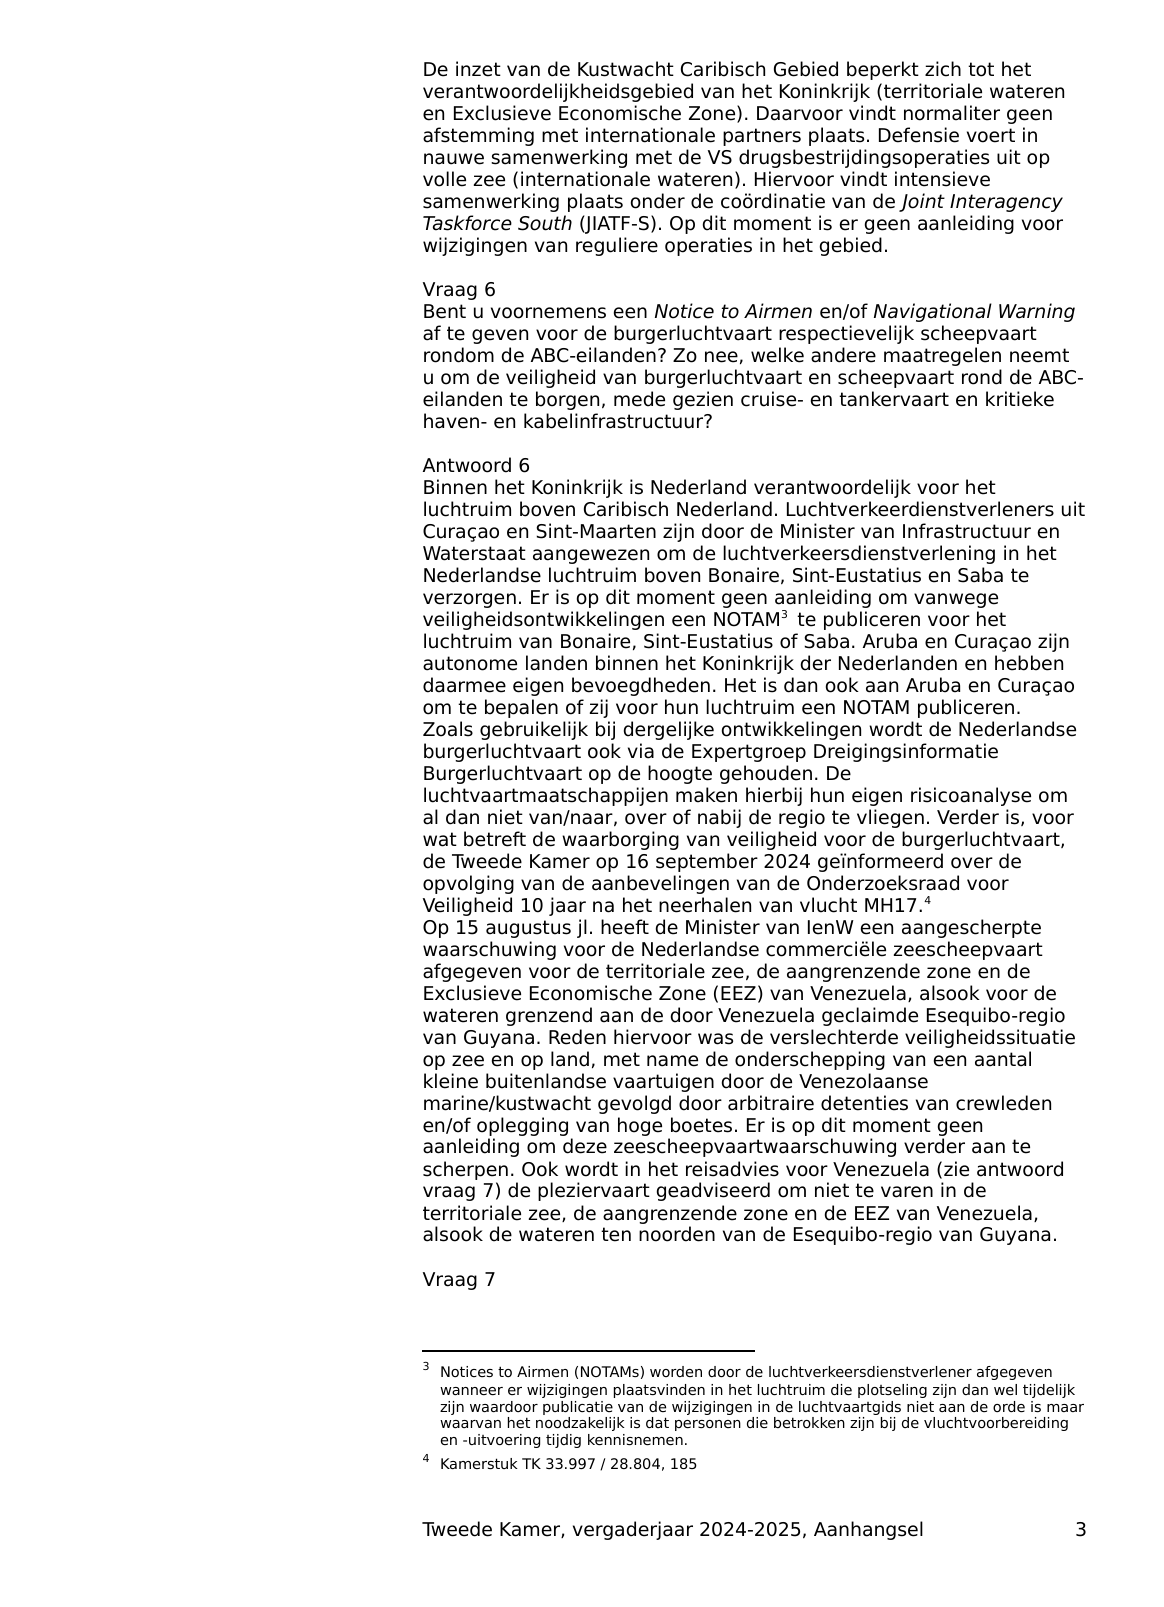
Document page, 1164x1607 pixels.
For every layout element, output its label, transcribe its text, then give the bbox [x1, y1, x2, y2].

text Kamerstuk TK 33.997 / 28.804, 185 [422, 1452, 1087, 1474]
text Binnen het Koninkrijk is Nederland verantwoordelijk voor het luchtruim boven Caribisch Nederland. Luchtverkeerdienstverleners uit Curaçao en Sint-Maarten zijn door de Minister van Infrastructuur en Waterstaat aangewezen om de luchtverkeersdienstverlening in het Nederlandse luchtruim boven Bonaire, Sint-Eustatius en Saba te verzorgen. Er is op dit moment geen aanleiding om vanwege veiligheidsontwikkelingen een NOTAM te publiceren voor het luchtruim van Bonaire, Sint-Eustatius of Saba. Aruba en Curaçao zijn autonome landen binnen het Koninkrijk der Nederlanden en hebben daarmee eigen bevoegdheden. Het is dan ook aan Aruba en Curaçao om te bepalen of zij voor hun luchtruim een NOTAM publiceren. [422, 477, 1087, 719]
text Op 15 augustus jl. heeft de Minister van IenW een aangescherpte waarschuwing voor de Nederlandse commerciële zeescheepvaart afgegeven voor de territoriale zee, de aangrenzende zone en de Exclusieve Economische Zone (EEZ) van Venezuela, alsook voor de wateren grenzend aan de door Venezuela geclaimde Esequibo-regio van Guyana. Reden hiervoor was de verslechterde veiligheidssituatie op zee en op land, met name de onderschepping van een aantal kleine buitenlandse vaartuigen door de Venezolaanse marine/kustwacht gevolgd door arbitraire detenties van crewleden en/of oplegging van hoge boetes. Er is op dit moment geen aanleiding om deze zeescheepvaartwaarschuwing verder aan te scherpen. Ook wordt in het reisadvies voor Venezuela (zie antwoord vraag 7) de pleziervaart geadviseerd om niet te varen in de territoriale zee, de aangrenzende zone en de EEZ van Venezuela, alsook de wateren ten noorden van de Esequibo-regio van Guyana. [422, 917, 1087, 1246]
text Antwoord 6 [422, 455, 1087, 477]
text Notices to Airmen (NOTAMs) worden door de luchtverkeersdienstverlener afgegeven wanneer er wijzigingen plaatsvinden in het luchtruim die plotseling zijn dan wel tijdelijk zijn waardoor publicatie van de wijzigingen in de luchtvaartgids niet aan de orde is maar waarvan het noodzakelijk is dat personen die betrokken zijn bij de vluchtvoorbereiding en -uitvoering tijdig kennisnemen. [422, 1360, 1087, 1449]
text Zoals gebruikelijk bij dergelijke ontwikkelingen wordt de Nederlandse burgerluchtvaart ook via de Expertgroep Dreigingsinformatie Burgerluchtvaart op de hoogte gehouden. De luchtvaartmaatschappijen maken hierbij hun eigen risicoanalyse om al dan niet van/naar, over of nabij de regio te vliegen. Verder is, voor wat betreft de waarborging van veiligheid voor de burgerluchtvaart, de Tweede Kamer op 16 september 2024 geïnformeerd over de opvolging van de aanbevelingen van de Onderzoeksraad voor Veiligheid 10 jaar na het neerhalen van vlucht MH17. [422, 719, 1087, 917]
text Vraag 7 [422, 1268, 1087, 1291]
text Vraag 6 [422, 279, 1087, 301]
text De inzet van de Kustwacht Caribisch Gebied beperkt zich tot het verantwoordelijkheidsgebied van het Koninkrijk (territoriale wateren en Exclusieve Economische Zone). Daarvoor vindt normaliter geen afstemming met internationale partners plaats. Defensie voert in nauwe samenwerking met de VS drugsbestrijdingsoperaties uit op volle zee (internationale wateren). Hiervoor vindt intensieve samenwerking plaats onder de coördinatie van de Joint Interagency Taskforce South (JIATF-S). Op dit moment is er geen aanleiding voor wijzigingen van reguliere operaties in het gebied. [422, 59, 1087, 257]
text Bent u voornemens een Notice to Airmen en/of Navigational Warning af te geven voor de burgerluchtvaart respectievelijk scheepvaart rondom de ABC-eilanden? Zo nee, welke andere maatregelen neemt u om de veiligheid van burgerluchtvaart en scheepvaart rond de ABC-eilanden te borgen, mede gezien cruise- en tankervaart en kritieke haven- en kabelinfrastructuur? [422, 301, 1087, 433]
